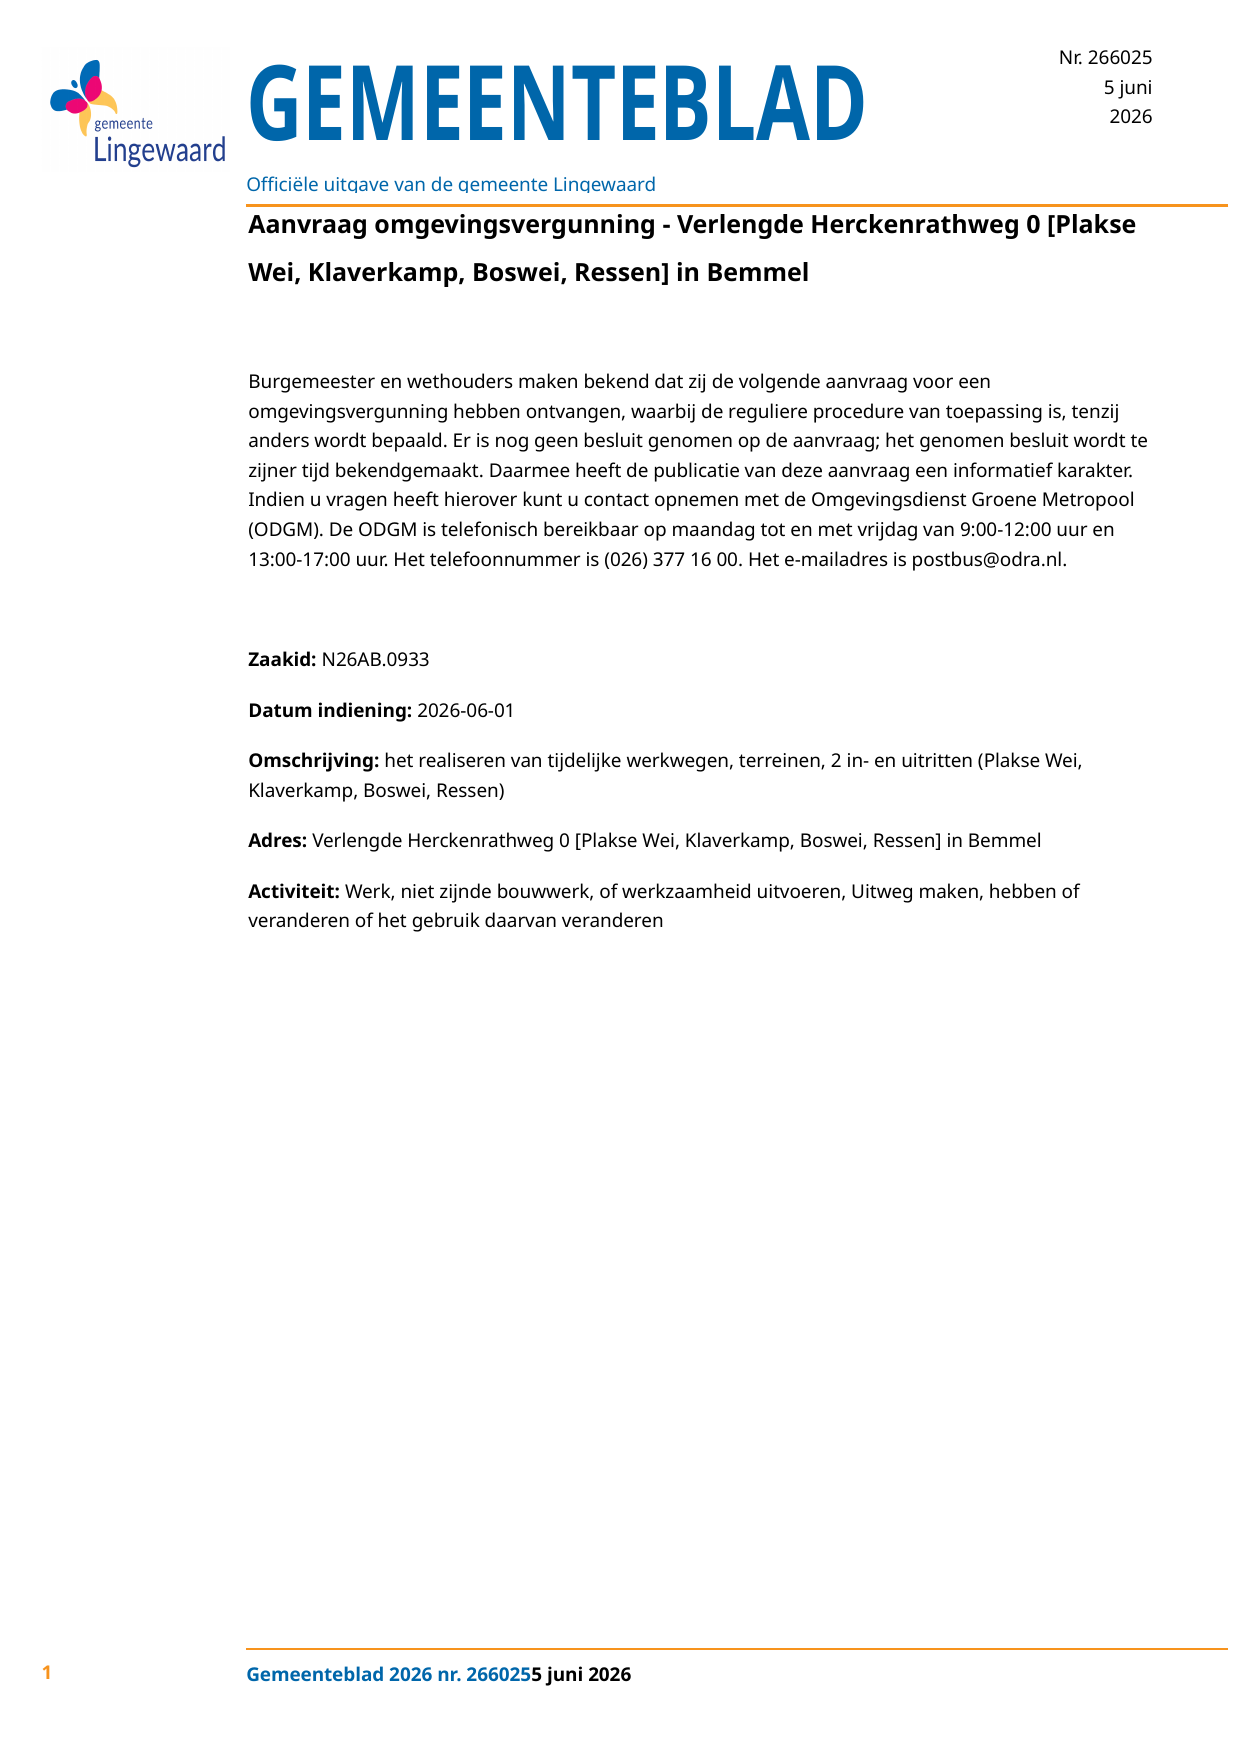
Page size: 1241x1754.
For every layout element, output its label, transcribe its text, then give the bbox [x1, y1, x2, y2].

text Zaakid: N26AB.0933 [248, 647, 1152, 672]
text Aanvraag omgevingsvergunning - Verlengde Herckenrathweg 0 [Plakse Wei, Klaverkamp, Boswei, Ressen] in Bemmel [248, 207, 1152, 288]
text Burgemeester en wethouders maken bekend dat zij de volgende aanvraag voor een omgevingsvergunning hebben ontvangen, waarbij de reguliere procedure van toepassing is, tenzij anders wordt bepaald. Er is nog geen besluit genomen op de aanvraag; het genomen besluit wordt te zijner tijd bekendgemaakt. Daarmee heeft de publicatie van deze aanvraag een informatief karakter. Indien u vragen heeft hierover kunt u contact opnemen met de Omgevingsdienst Groene Metropool (ODGM). De ODGM is telefonisch bereikbaar op maandag tot en met vrijdag van 9:00-12:00 uur en 13:00-17:00 uur. Het telefoonnummer is (026) 377 16 00. Het e-mailadres is postbus@odra.nl. [248, 368, 1152, 572]
text Adres: Verlengde Herckenrathweg 0 [Plakse Wei, Klaverkamp, Boswei, Ressen] in Bemmel [248, 827, 1152, 853]
text Omschrijving: het realiseren van tijdelijke werkwegen, terreinen, 2 in- en uitritten (Plakse Wei, Klaverkamp, Boswei, Ressen) [248, 747, 1152, 803]
text Datum indiening: 2026-06-01 [248, 697, 1152, 723]
picture [41, 47, 231, 172]
text Activiteit: Werk, niet zijnde bouwwerk, of werkzaamheid uitvoeren, Uitweg maken, hebben of veranderen of het gebruik daarvan veranderen [248, 878, 1152, 933]
